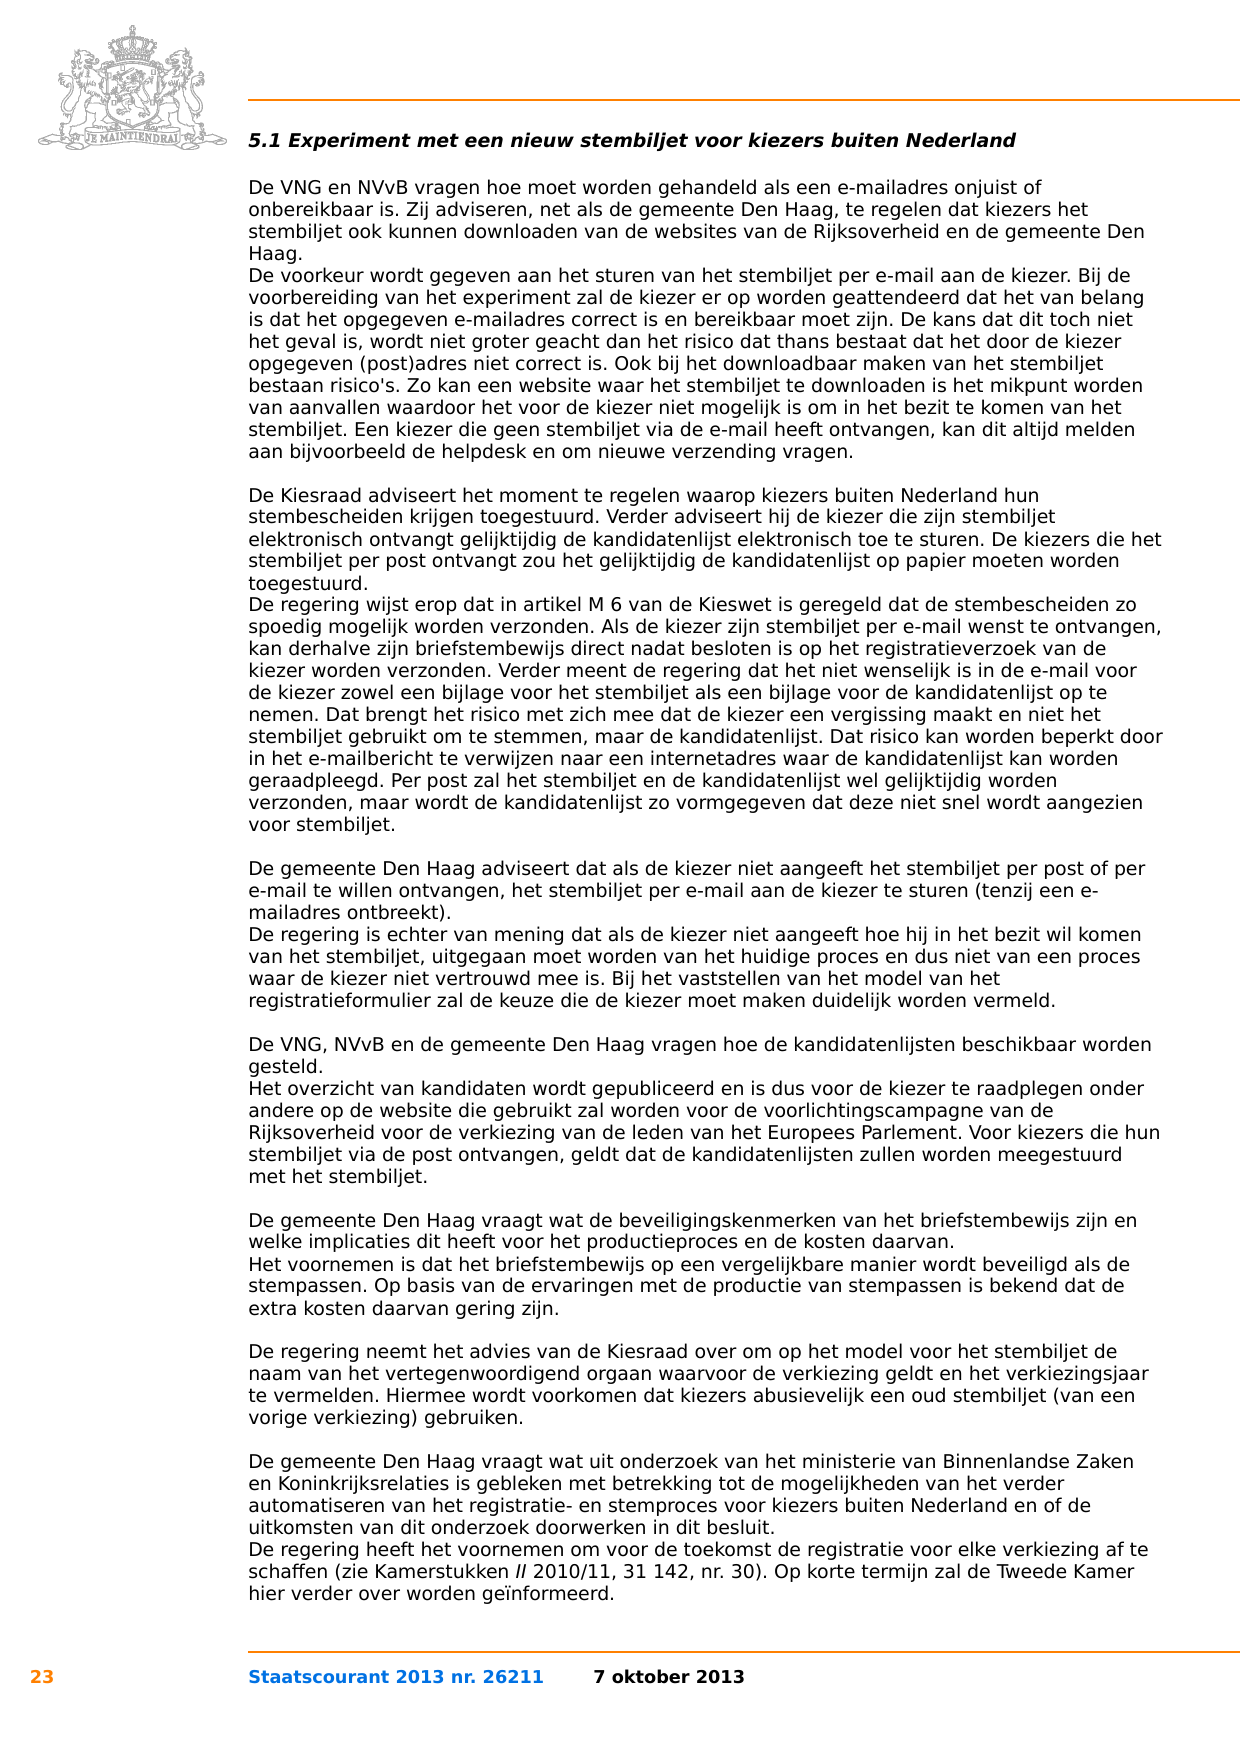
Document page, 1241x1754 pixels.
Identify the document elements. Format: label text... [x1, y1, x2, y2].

text De regering is echter van mening dat als de kiezer niet aangeeft hoe hij in het bezit wil komen van het stembiljet, uitgegaan moet worden van het huidige proces en dus niet van een proces waar de kiezer niet vertrouwd mee is. Bij het vaststellen van het model van het registratieformulier zal de keuze die de kiezer moet maken duidelijk worden vermeld. [248, 924, 1163, 1012]
text Het voornemen is dat het briefstembewijs op een vergelijkbare manier wordt beveiligd als de stempassen. Op basis van de ervaringen met de productie van stempassen is bekend dat de extra kosten daarvan gering zijn. [248, 1253, 1163, 1319]
text De VNG en NVvB vragen hoe moet worden gehandeld als een e-mailadres onjuist of onbereikbaar is. Zij adviseren, net als de gemeente Den Haag, te regelen dat kiezers het stembiljet ook kunnen downloaden van de websites van de Rijksoverheid en de gemeente Den Haag. [248, 177, 1163, 265]
text De gemeente Den Haag vraagt wat uit onderzoek van het ministerie van Binnenlandse Zaken en Koninkrijksrelaties is gebleken met betrekking tot de mogelijkheden van het verder automatiseren van het registratie- en stemproces voor kiezers buiten Nederland en of de uitkomsten van dit onderzoek doorwerken in dit besluit. [248, 1451, 1163, 1539]
text De Kiesraad adviseert het moment te regelen waarop kiezers buiten Nederland hun stembescheiden krijgen toegestuurd. Verder adviseert hij de kiezer die zijn stembiljet elektronisch ontvangt gelijktijdig de kandidatenlijst elektronisch toe te sturen. De kiezers die het stembiljet per post ontvangt zou het gelijktijdig de kandidatenlijst op papier moeten worden toegestuurd. [248, 484, 1163, 594]
text De voorkeur wordt gegeven aan het sturen van het stembiljet per e-mail aan de kiezer. Bij de voorbereiding van het experiment zal de kiezer er op worden geattendeerd dat het van belang is dat het opgegeven e-mailadres correct is en bereikbaar moet zijn. De kans dat dit toch niet het geval is, wordt niet groter geacht dan het risico dat thans bestaat dat het door de kiezer opgegeven (post)adres niet correct is. Ook bij het downloadbaar maken van het stembiljet bestaan risico's. Zo kan een website waar het stembiljet te downloaden is het mikpunt worden van aanvallen waardoor het voor de kiezer niet mogelijk is om in het bezit te komen van het stembiljet. Een kiezer die geen stembiljet via de e-mail heeft ontvangen, kan dit altijd melden aan bijvoorbeeld de helpdesk en om nieuwe verzending vragen. [248, 265, 1163, 463]
text De gemeente Den Haag adviseert dat als de kiezer niet aangeeft het stembiljet per post of per e-mail te willen ontvangen, het stembiljet per e-mail aan de kiezer te sturen (tenzij een e-mailadres ontbreekt). [248, 858, 1163, 924]
text De regering wijst erop dat in artikel M 6 van de Kieswet is geregeld dat de stembescheiden zo spoedig mogelijk worden verzonden. Als de kiezer zijn stembiljet per e-mail wenst te ontvangen, kan derhalve zijn briefstembewijs direct nadat besloten is op het registratieverzoek van de kiezer worden verzonden. Verder meent de regering dat het niet wenselijk is in de e-mail voor de kiezer zowel een bijlage voor het stembiljet als een bijlage voor de kandidatenlijst op te nemen. Dat brengt het risico met zich mee dat de kiezer een vergissing maakt en niet het stembiljet gebruikt om te stemmen, maar de kandidatenlijst. Dat risico kan worden beperkt door in het e-mailbericht te verwijzen naar een internetadres waar de kandidatenlijst kan worden geraadpleegd. Per post zal het stembiljet en de kandidatenlijst wel gelijktijdig worden verzonden, maar wordt de kandidatenlijst zo vormgegeven dat deze niet snel wordt aangezien voor stembiljet. [248, 594, 1163, 836]
subtitle 5.1 Experiment met een nieuw stembiljet voor kiezers buiten Nederland [248, 130, 1163, 152]
text Het overzicht van kandidaten wordt gepubliceerd en is dus voor de kiezer te raadplegen onder andere op de website die gebruikt zal worden voor de voorlichtingscampagne van de Rijksoverheid voor de verkiezing van de leden van het Europees Parlement. Voor kiezers die hun stembiljet via de post ontvangen, geldt dat de kandidatenlijsten zullen worden meegestuurd met het stembiljet. [248, 1078, 1163, 1188]
text De gemeente Den Haag vraagt wat de beveiligingskenmerken van het briefstembewijs zijn en welke implicaties dit heeft voor het productieproces en de kosten daarvan. [248, 1209, 1163, 1253]
text De VNG, NVvB en de gemeente Den Haag vragen hoe de kandidatenlijsten beschikbaar worden gesteld. [248, 1034, 1163, 1078]
text De regering neemt het advies van de Kiesraad over om op het model voor het stembiljet de naam van het vertegenwoordigend orgaan waarvoor de verkiezing geldt en het verkiezingsjaar te vermelden. Hiermee wordt voorkomen dat kiezers abusievelijk een oud stembiljet (van een vorige verkiezing) gebruiken. [248, 1341, 1163, 1429]
text De regering heeft het voornemen om voor de toekomst de registratie voor elke verkiezing af te schaffen (zie Kamerstukken II 2010/11, 31 142, nr. 30). Op korte termijn zal de Tweede Kamer hier verder over worden geïnformeerd. [248, 1539, 1163, 1605]
picture [38, 25, 227, 150]
